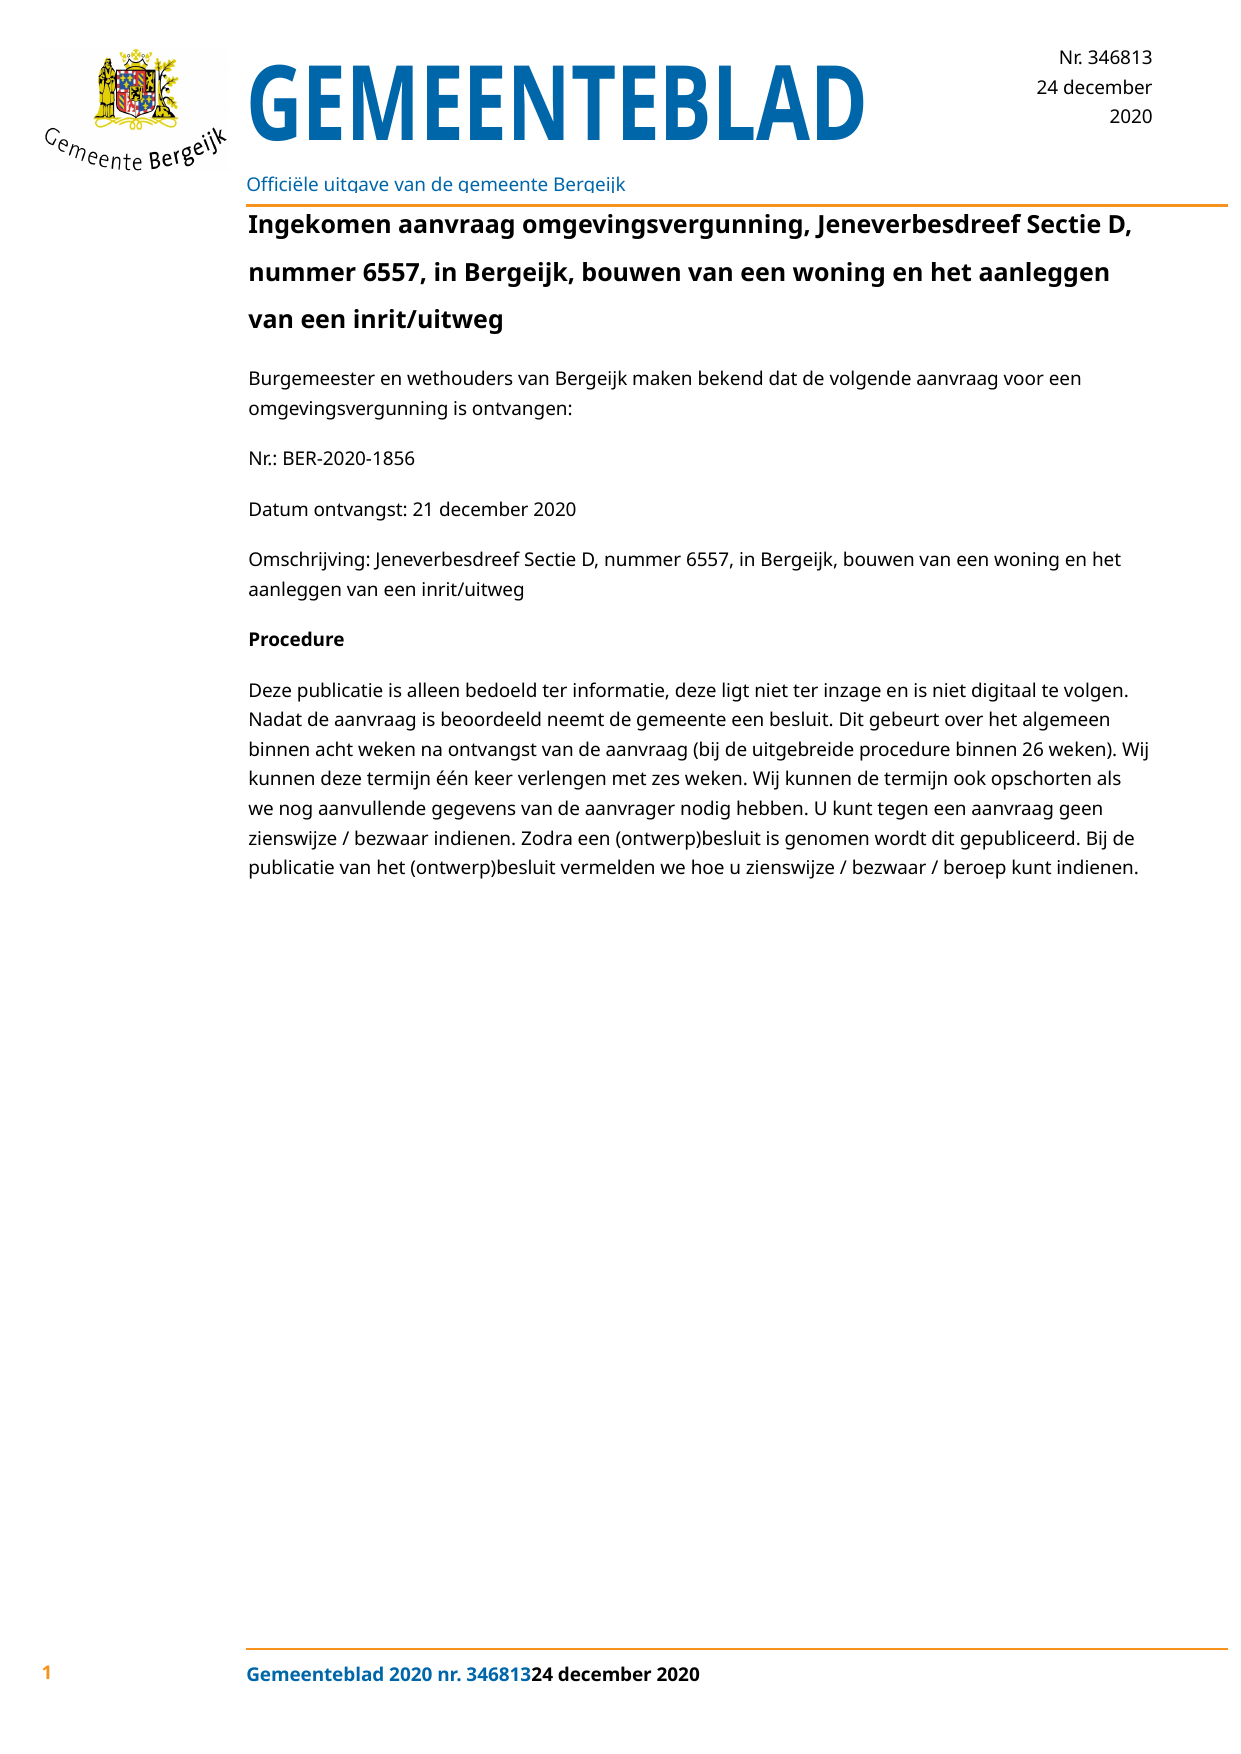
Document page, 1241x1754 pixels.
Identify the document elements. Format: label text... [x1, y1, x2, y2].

picture [41, 47, 231, 172]
text Ingekomen aanvraag omgevingsvergunning, Jeneverbesdreef Sectie D, nummer 6557, in Bergeijk, bouwen van een woning en het aanleggen van een inrit/uitweg [248, 207, 1152, 336]
text Omschrijving: Jeneverbesdreef Sectie D, nummer 6557, in Bergeijk, bouwen van een woning en het aanleggen van een inrit/uitweg [248, 546, 1152, 602]
text Procedure [248, 626, 1152, 652]
text Burgemeester en wethouders van Bergeijk maken bekend dat de volgende aanvraag voor een omgevingsvergunning is ontvangen: [248, 366, 1152, 421]
text Datum ontvangst: 21 december 2020 [248, 496, 1152, 522]
text Deze publicatie is alleen bedoeld ter informatie, deze ligt niet ter inzage en is niet digitaal te volgen. Nadat de aanvraag is beoordeeld neemt de gemeente een besluit. Dit gebeurt over het algemeen binnen acht weken na ontvangst van de aanvraag (bij de uitgebreide procedure binnen 26 weken). Wij kunnen deze termijn één keer verlengen met zes weken. Wij kunnen de termijn ook opschorten als we nog aanvullende gegevens van de aanvrager nodig hebben. U kunt tegen een aanvraag geen zienswijze / bezwaar indienen. Zodra een (ontwerp)besluit is genomen wordt dit gepubliceerd. Bij de publicatie van het (ontwerp)besluit vermelden we hoe u zienswijze / bezwaar / beroep kunt indienen. [248, 677, 1152, 880]
text Nr.: BER-2020-1856 [248, 446, 1152, 471]
